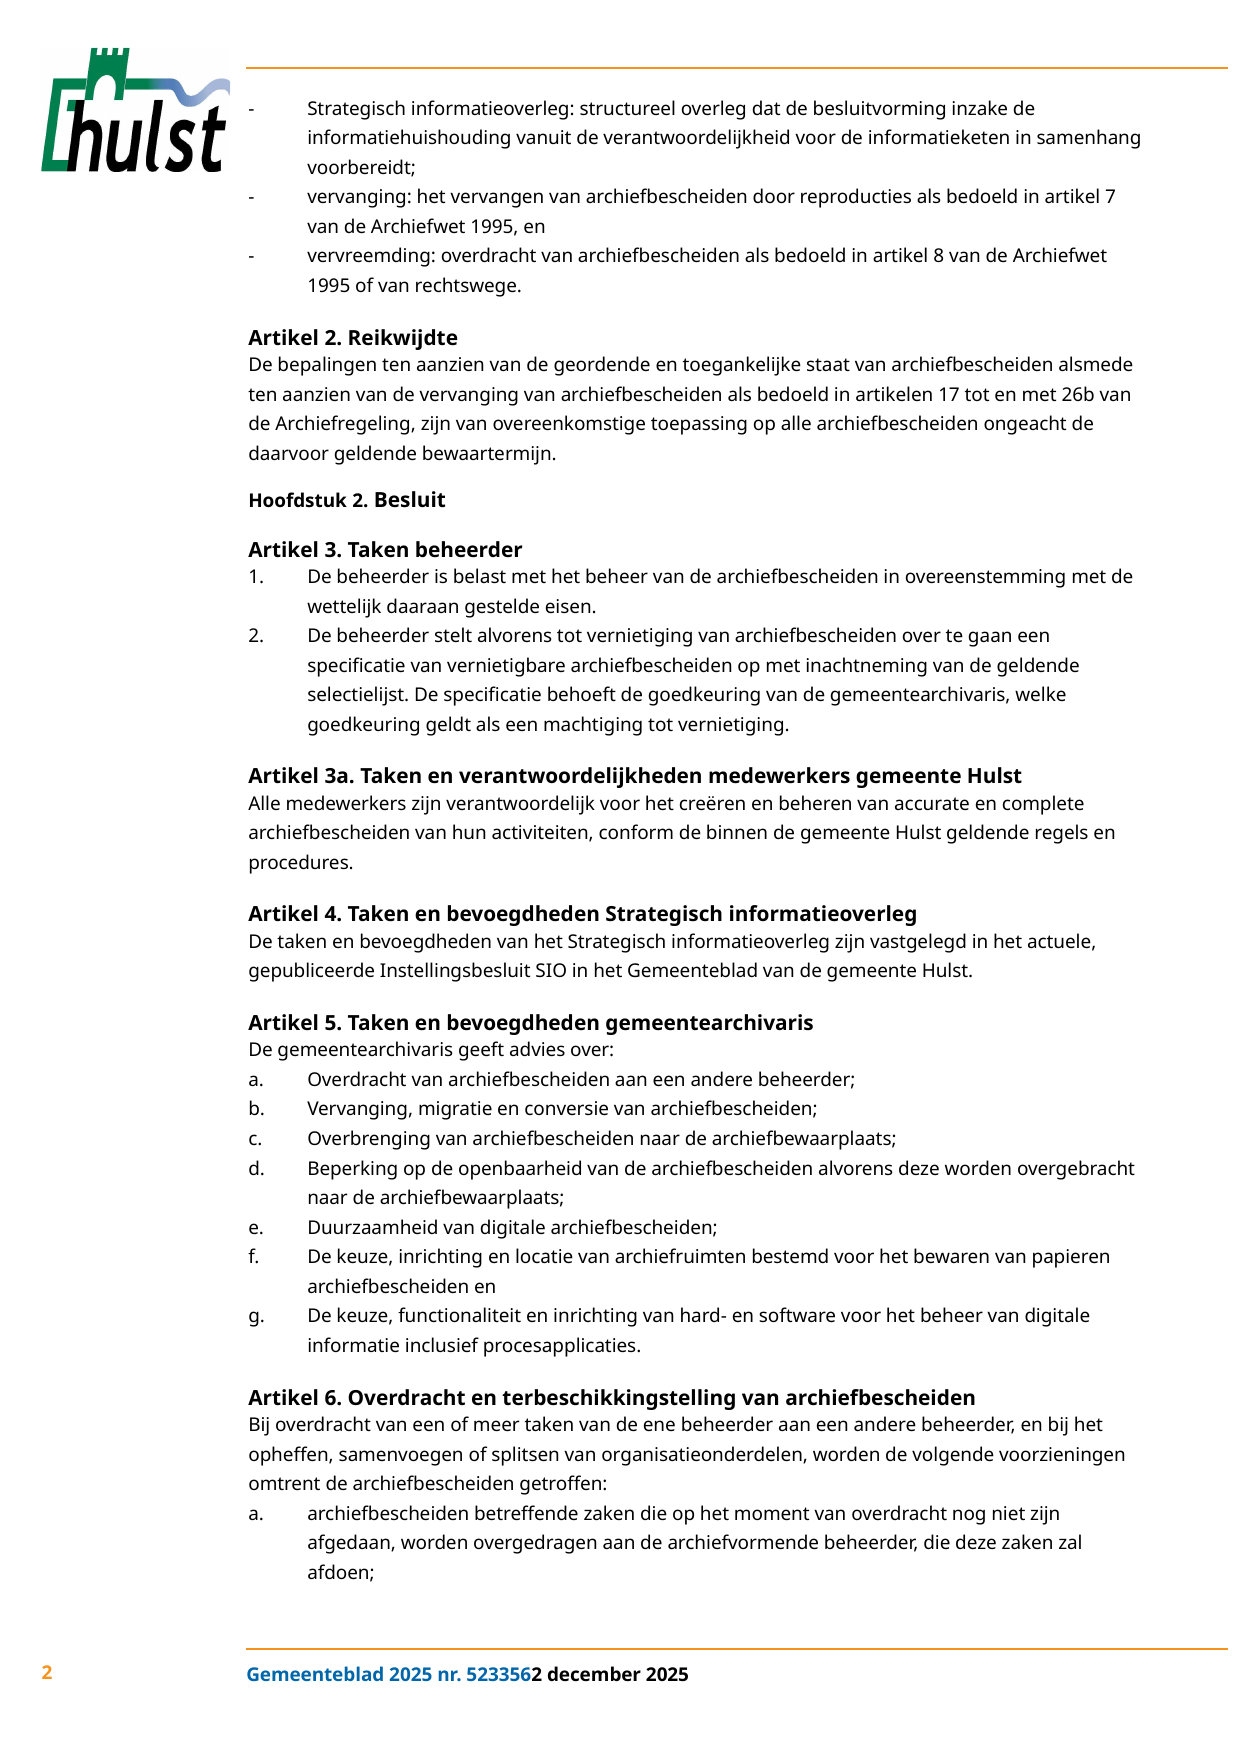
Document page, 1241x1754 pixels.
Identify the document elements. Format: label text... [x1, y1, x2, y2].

list De beheerder is belast met het beheer van de archiefbescheiden in overeenstemming met de wettelijk daaraan gestelde eisen. [248, 563, 1152, 618]
list De keuze, inrichting en locatie van archiefruimten bestemd voor het bewaren van papieren archiefbescheiden en [248, 1243, 1152, 1299]
text De taken en bevoegdheden van het Strategisch informatieoverleg zijn vastgelegd in het actuele, gepubliceerde Instellingsbesluit SIO in het Gemeenteblad van de gemeente Hulst. [248, 928, 1152, 983]
text Bij overdracht van een of meer taken van de ene beheerder aan een andere beheerder, en bij het opheffen, samenvoegen of splitsen van organisatieonderdelen, worden de volgende voorzieningen omtrent de archiefbescheiden getroffen: [248, 1411, 1152, 1496]
text Artikel 4. Taken en bevoegdheden Strategisch informatieoverleg [248, 899, 1152, 928]
list Overdracht van archiefbescheiden aan een andere beheerder; [248, 1066, 1152, 1092]
text Artikel 3. Taken beheerder [248, 535, 1152, 563]
list De keuze, functionaliteit en inrichting van hard- en software voor het beheer van digitale informatie inclusief procesapplicaties. [248, 1303, 1152, 1358]
list vervanging: het vervangen van archiefbescheiden door reproducties als bedoeld in artikel 7 van de Archiefwet 1995, en [248, 183, 1152, 239]
list Strategisch informatieoverleg: structureel overleg dat de besluitvorming inzake de informatiehuishouding vanuit de verantwoordelijkheid voor de informatieketen in samenhang voorbereidt; [248, 95, 1152, 180]
list Overbrenging van archiefbescheiden naar de archiefbewaarplaats; [248, 1125, 1152, 1151]
text De gemeentearchivaris geeft advies over: [248, 1036, 1152, 1062]
text Artikel 6. Overdracht en terbeschikkingstelling van archiefbescheiden [248, 1383, 1152, 1411]
text Artikel 3a. Taken en verantwoordelijkheden medewerkers gemeente Hulst [248, 762, 1152, 790]
text Hoofdstuk 2. Besluit [248, 486, 1152, 514]
text De bepalingen ten aanzien van de geordende en toegankelijke staat van archiefbescheiden alsmede ten aanzien van de vervanging van archiefbescheiden als bedoeld in artikelen 17 tot en met 26b van de Archiefregeling, zijn van overeenkomstige toepassing op alle archiefbescheiden ongeacht de daarvoor geldende bewaartermijn. [248, 351, 1152, 466]
picture [41, 47, 231, 172]
list Duurzaamheid van digitale archiefbescheiden; [248, 1214, 1152, 1240]
text Artikel 5. Taken en bevoegdheden gemeentearchivaris [248, 1008, 1152, 1036]
list Vervanging, migratie en conversie van archiefbescheiden; [248, 1096, 1152, 1121]
text Artikel 2. Reikwijdte [248, 323, 1152, 351]
list Beperking op de openbaarheid van de archiefbescheiden alvorens deze worden overgebracht naar de archiefbewaarplaats; [248, 1155, 1152, 1210]
list vervreemding: overdracht van archiefbescheiden als bedoeld in artikel 8 van de Archiefwet 1995 of van rechtswege. [248, 243, 1152, 298]
list archiefbescheiden betreffende zaken die op het moment van overdracht nog niet zijn afgedaan, worden overgedragen aan de archiefvormende beheerder, die deze zaken zal afdoen; [248, 1500, 1152, 1585]
list De beheerder stelt alvorens tot vernietiging van archiefbescheiden over te gaan een specificatie van vernietigbare archiefbescheiden op met inachtneming van de geldende selectielijst. De specificatie behoeft de goedkeuring van de gemeentearchivaris, welke goedkeuring geldt als een machtiging tot vernietiging. [248, 622, 1152, 737]
text Alle medewerkers zijn verantwoordelijk voor het creëren en beheren van accurate en complete archiefbescheiden van hun activiteiten, conform de binnen de gemeente Hulst geldende regels en procedures. [248, 790, 1152, 875]
